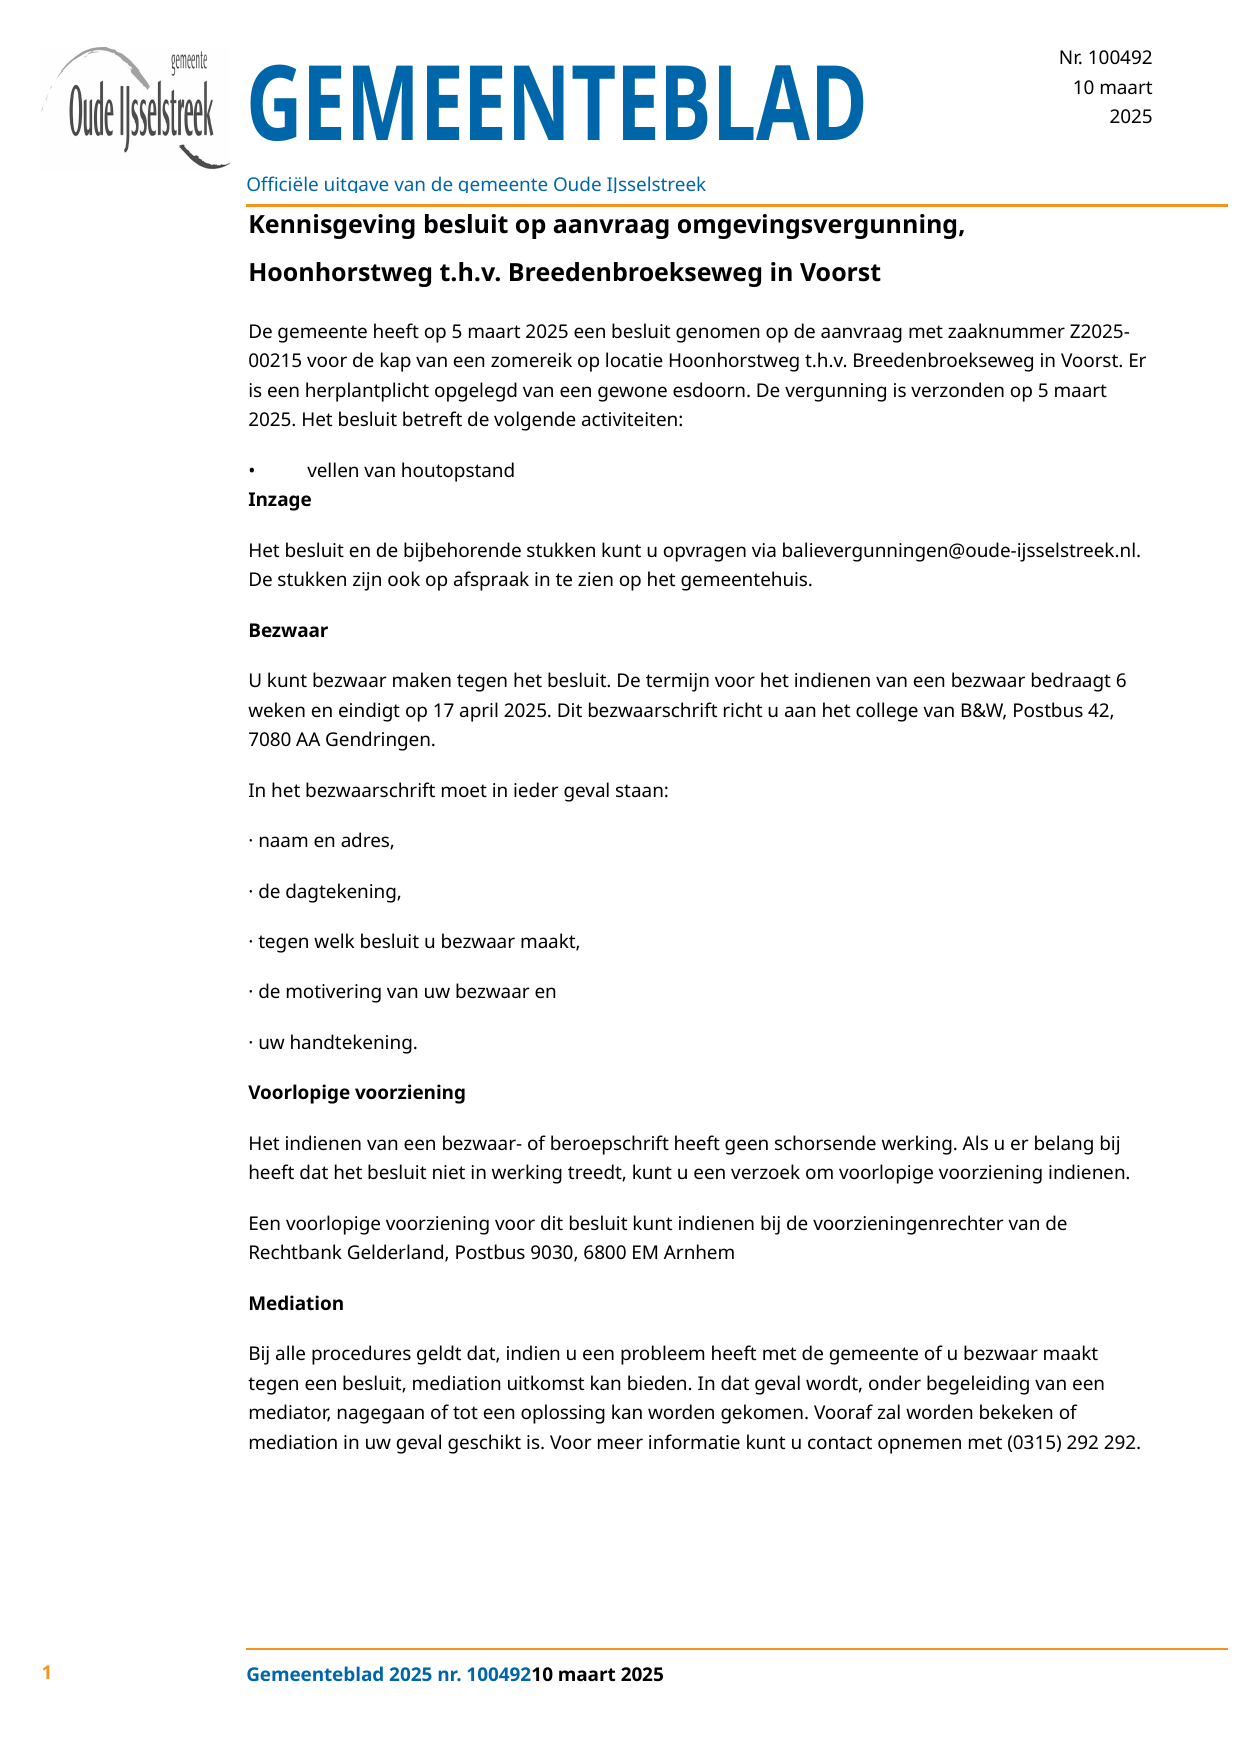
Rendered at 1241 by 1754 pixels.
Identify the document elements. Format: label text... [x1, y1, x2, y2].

text In het bezwaarschrift moet in ieder geval staan: [248, 777, 1152, 803]
text · de motivering van uw bezwaar en [248, 979, 1152, 1004]
text · uw handtekening. [248, 1029, 1152, 1055]
text Het besluit en de bijbehorende stukken kunt u opvragen via balievergunningen@oude-ijsselstreek.nl. De stukken zijn ook op afspraak in te zien op het gemeentehuis. [248, 537, 1152, 592]
text Het indienen van een bezwaar- of beroepschrift heeft geen schorsende werking. Als u er belang bij heeft dat het besluit niet in werking treedt, kunt u een verzoek om voorlopige voorziening indienen. [248, 1130, 1152, 1185]
text U kunt bezwaar maken tegen het besluit. De termijn voor het indienen van een bezwaar bedraagt 6 weken en eindigt op 17 april 2025. Dit bezwaarschrift richt u aan het college van B&W, Postbus 42, 7080 AA Gendringen. [248, 667, 1152, 752]
list vellen van houtopstand [248, 457, 1152, 483]
text Voorlopige voorziening [248, 1079, 1152, 1105]
text De gemeente heeft op 5 maart 2025 een besluit genomen op de aanvraag met zaaknummer Z2025-00215 voor de kap van een zomereik op locatie Hoonhorstweg t.h.v. Breedenbroekseweg in Voorst. Er is een herplantplicht opgelegd van een gewone esdoorn. De vergunning is verzonden op 5 maart 2025. Het besluit betreft de volgende activiteiten: [248, 318, 1152, 432]
text Bij alle procedures geldt dat, indien u een probleem heeft met de gemeente of u bezwaar maakt tegen een besluit, mediation uitkomst kan bieden. In dat geval wordt, onder begeleiding van een mediator, nagegaan of tot een oplossing kan worden gekomen. Vooraf zal worden bekeken of mediation in uw geval geschikt is. Voor meer informatie kunt u contact opnemen met (0315) 292 292. [248, 1340, 1152, 1455]
text · de dagtekening, [248, 878, 1152, 904]
text · naam en adres, [248, 827, 1152, 853]
text Bezwaar [248, 617, 1152, 643]
text Inzage [248, 487, 1152, 512]
text Een voorlopige voorziening voor dit besluit kunt indienen bij de voorzieningenrechter van de Rechtbank Gelderland, Postbus 9030, 6800 EM Arnhem [248, 1210, 1152, 1265]
text · tegen welk besluit u bezwaar maakt, [248, 928, 1152, 954]
text Mediation [248, 1290, 1152, 1316]
text Kennisgeving besluit op aanvraag omgevingsvergunning, Hoonhorstweg t.h.v. Breedenbroekseweg in Voorst [248, 207, 1152, 288]
picture [41, 47, 231, 172]
